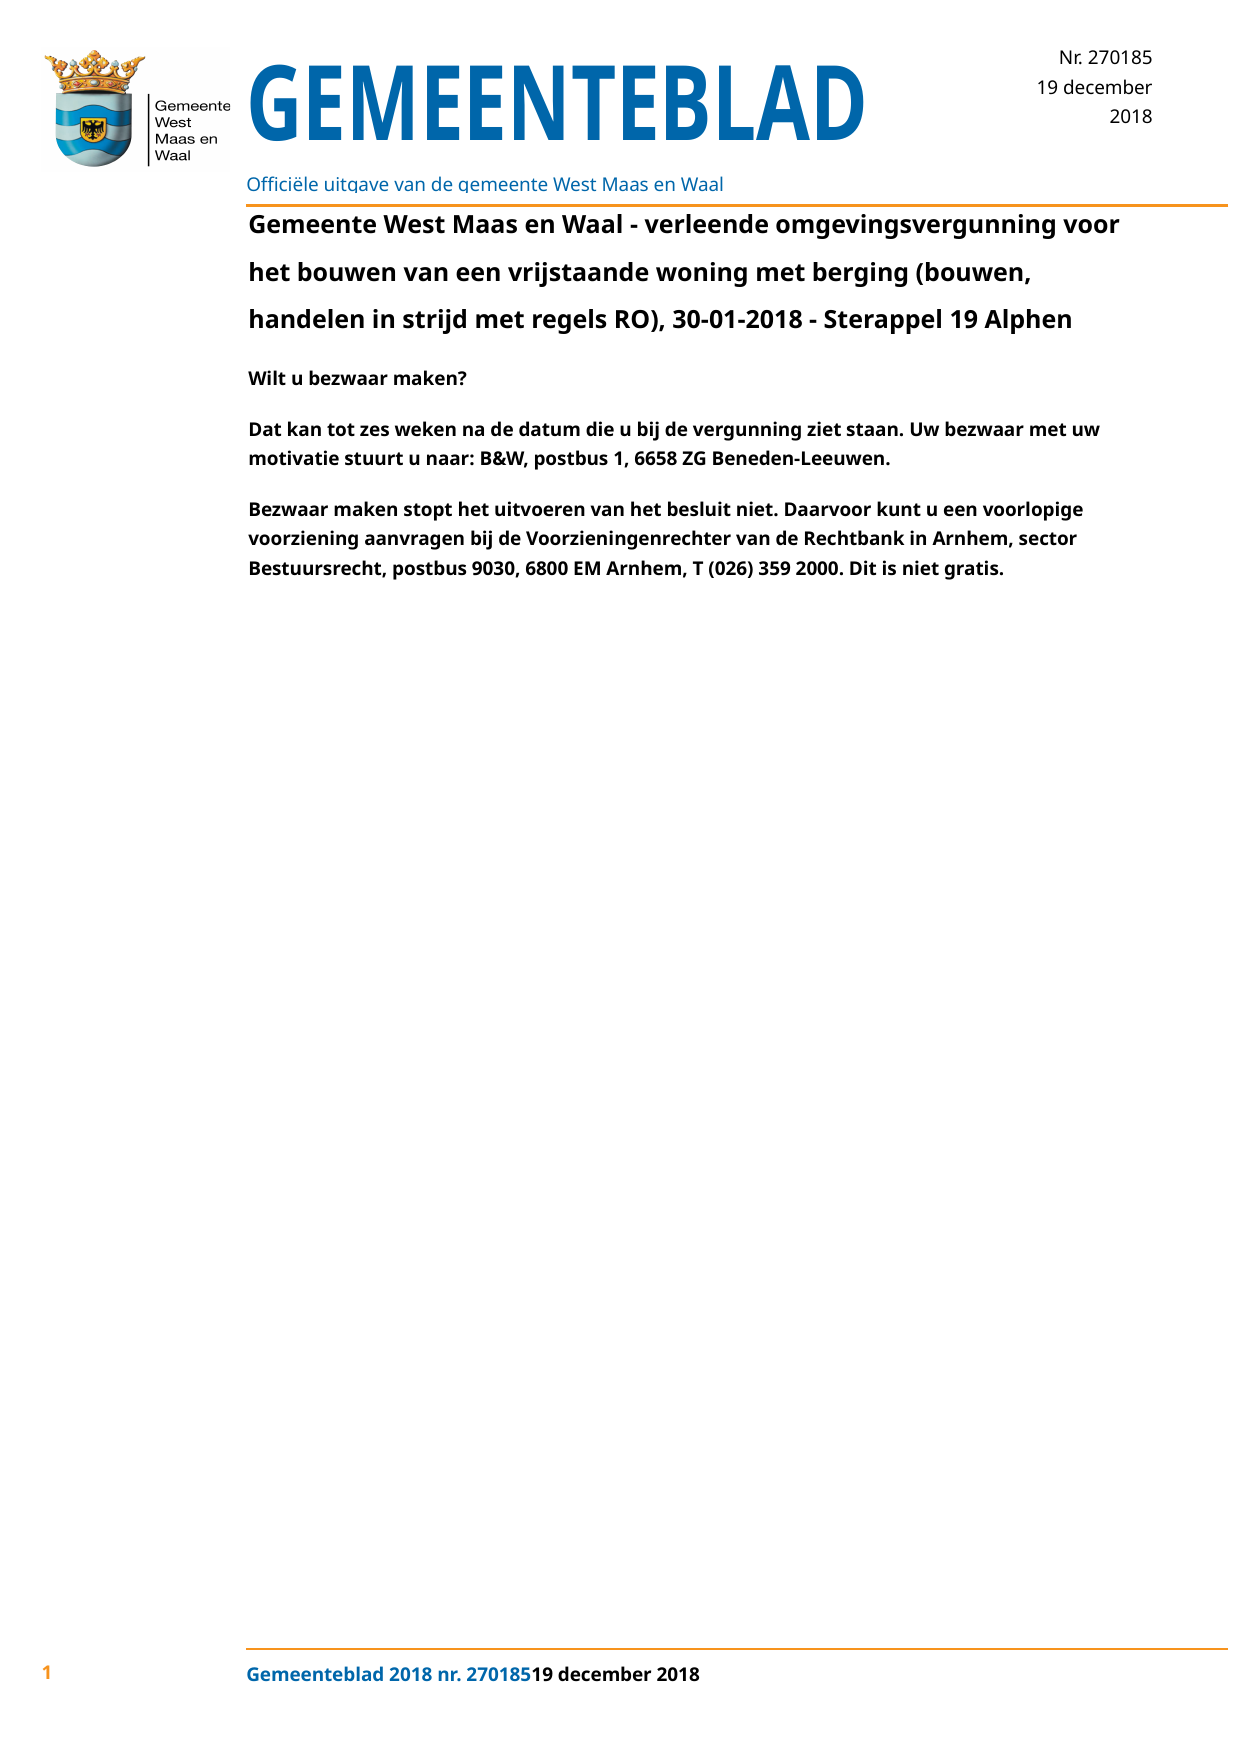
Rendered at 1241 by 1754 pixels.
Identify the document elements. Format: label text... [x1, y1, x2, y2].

text Dat kan tot zes weken na de datum die u bij de vergunning ziet staan. Uw bezwaar met uw motivatie stuurt u naar: B&W, postbus 1, 6658 ZG Beneden-Leeuwen. [248, 416, 1152, 471]
text Wilt u bezwaar maken? [248, 366, 1152, 391]
text Gemeente West Maas en Waal - verleende omgevingsvergunning voor het bouwen van een vrijstaande woning met berging (bouwen, handelen in strijd met regels RO), 30-01-2018 - Sterappel 19 Alphen [248, 207, 1152, 336]
picture [41, 47, 231, 172]
text Bezwaar maken stopt het uitvoeren van het besluit niet. Daarvoor kunt u een voorlopige voorziening aanvragen bij de Voorzieningenrechter van de Rechtbank in Arnhem, sector Bestuursrecht, postbus 9030, 6800 EM Arnhem, T (026) 359 2000. Dit is niet gratis. [248, 496, 1152, 581]
